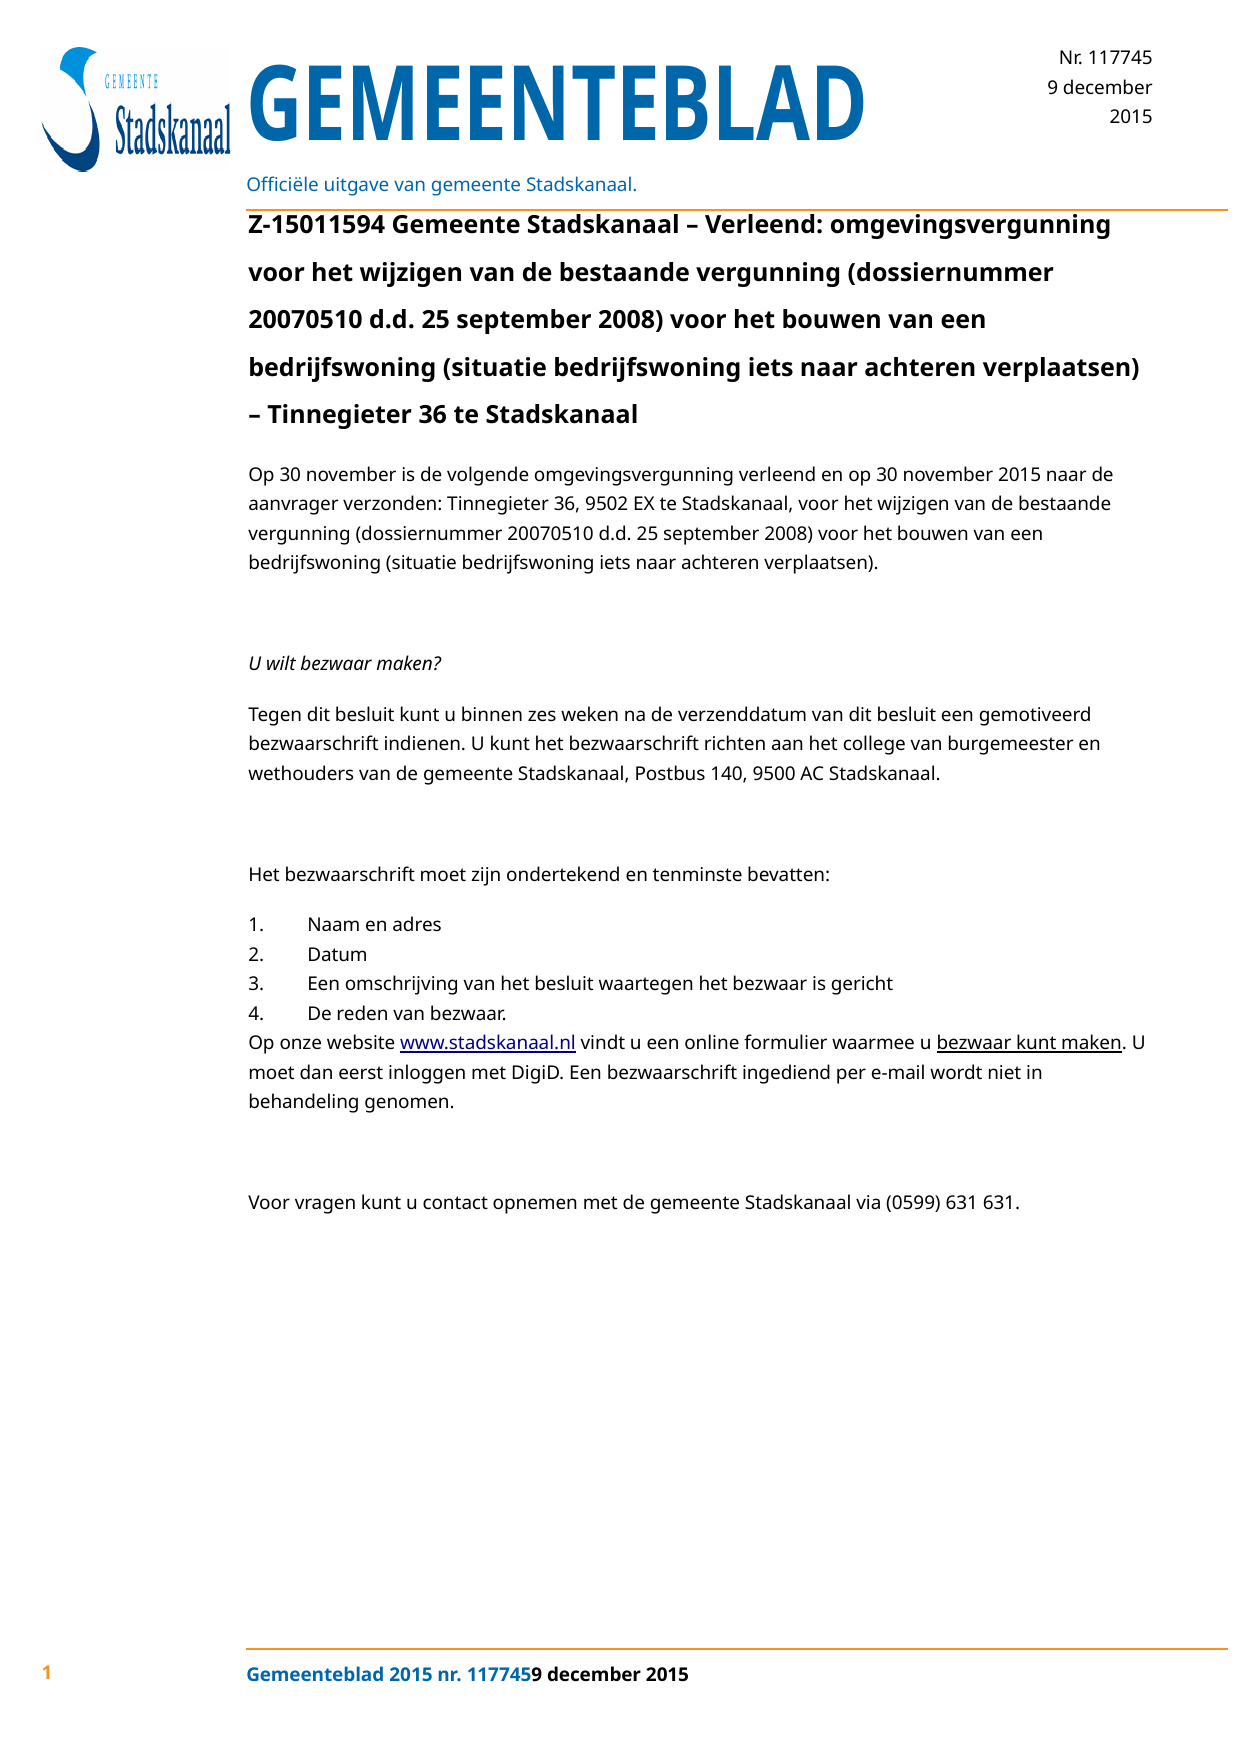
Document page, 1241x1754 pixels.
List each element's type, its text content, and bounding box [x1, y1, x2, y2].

text Voor vragen kunt u contact opnemen met de gemeente Stadskanaal via (0599) 631 631. [248, 1189, 1152, 1215]
list Naam en adres [248, 911, 1152, 937]
list De reden van bezwaar. [248, 1000, 1152, 1026]
list Datum [248, 941, 1152, 966]
text Tegen dit besluit kunt u binnen zes weken na de verzenddatum van dit besluit een gemotiveerd bezwaarschrift indienen. U kunt het bezwaarschrift richten aan het college van burgemeester en wethouders van de gemeente Stadskanaal, Postbus 140, 9500 AC Stadskanaal. [248, 701, 1152, 786]
text Z-15011594 Gemeente Stadskanaal – Verleend: omgevingsvergunning voor het wijzigen van de bestaande vergunning (dossiernummer 20070510 d.d. 25 september 2008) voor het bouwen van een bedrijfswoning (situatie bedrijfswoning iets naar achteren verplaatsen) – Tinnegieter 36 te Stadskanaal [248, 211, 1152, 431]
text Op 30 november is de volgende omgevingsvergunning verleend en op 30 november 2015 naar de aanvrager verzonden: Tinnegieter 36, 9502 EX te Stadskanaal, voor het wijzigen van de bestaande vergunning (dossiernummer 20070510 d.d. 25 september 2008) voor het bouwen van een bedrijfswoning (situatie bedrijfswoning iets naar achteren verplaatsen). [248, 461, 1152, 575]
list Een omschrijving van het besluit waartegen het bezwaar is gericht [248, 970, 1152, 996]
text U wilt bezwaar maken? [248, 650, 1152, 676]
picture [41, 47, 231, 172]
text Het bezwaarschrift moet zijn ondertekend en tenminste bevatten: [248, 861, 1152, 886]
text Op onze website www.stadskanaal.nl vindt u een online formulier waarmee u bezwaar kunt maken. U moet dan eerst inloggen met DigiD. Een bezwaarschrift ingediend per e-mail wordt niet in behandeling genomen. [248, 1029, 1152, 1114]
